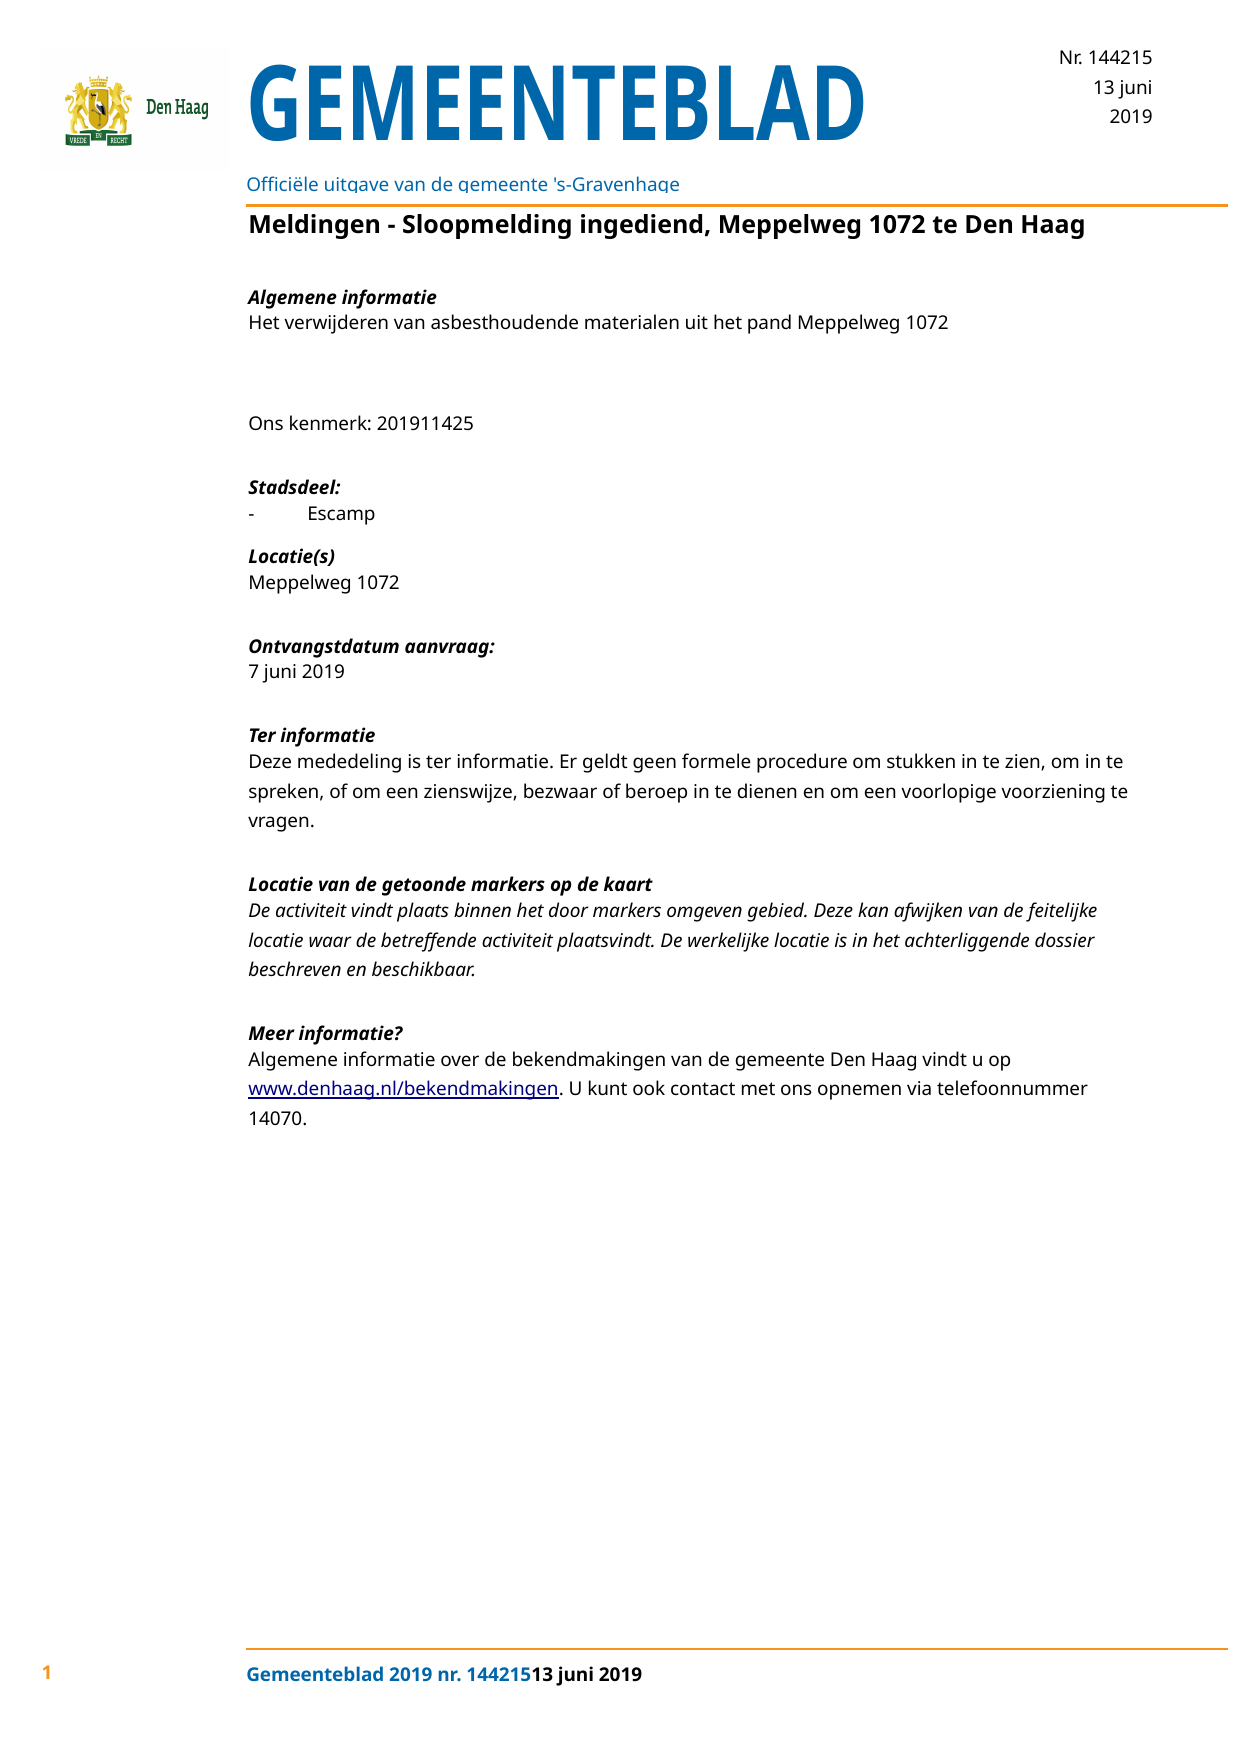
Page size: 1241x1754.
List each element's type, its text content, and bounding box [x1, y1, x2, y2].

text Deze mededeling is ter informatie. Er geldt geen formele procedure om stukken in te zien, om in te spreken, of om een zienswijze, bezwaar of beroep in te dienen en om een voorlopige voorziening te vragen. [248, 748, 1152, 833]
picture [41, 47, 231, 172]
text Locatie van de getoonde markers op de kaart [248, 871, 1152, 897]
list Escamp [248, 500, 1152, 526]
text Meldingen - Sloopmelding ingediend, Meppelweg 1072 te Den Haag [248, 207, 1152, 241]
text Locatie(s) [248, 543, 1152, 569]
text Ter informatie [248, 723, 1152, 748]
text 7 juni 2019 [248, 659, 1152, 684]
text De activiteit vindt plaats binnen het door markers omgeven gebied. Deze kan afwijken van de feitelijke locatie waar de betreffende activiteit plaatsvindt. De werkelijke locatie is in het achterliggende dossier beschreven en beschikbaar. [248, 897, 1152, 982]
text Meppelweg 1072 [248, 569, 1152, 595]
text Algemene informatie [248, 284, 1152, 309]
text Ontvangstdatum aanvraag: [248, 633, 1152, 659]
text Ons kenmerk: 201911425 [248, 410, 1152, 436]
text Meer informatie? [248, 1020, 1152, 1046]
text Stadsdeel: [248, 474, 1152, 500]
text Het verwijderen van asbesthoudende materialen uit het pand Meppelweg 1072 [248, 309, 1152, 335]
text Algemene informatie over de bekendmakingen van de gemeente Den Haag vindt u op www.denhaag.nl/bekendmakingen. U kunt ook contact met ons opnemen via telefoonnummer 14070. [248, 1046, 1152, 1131]
